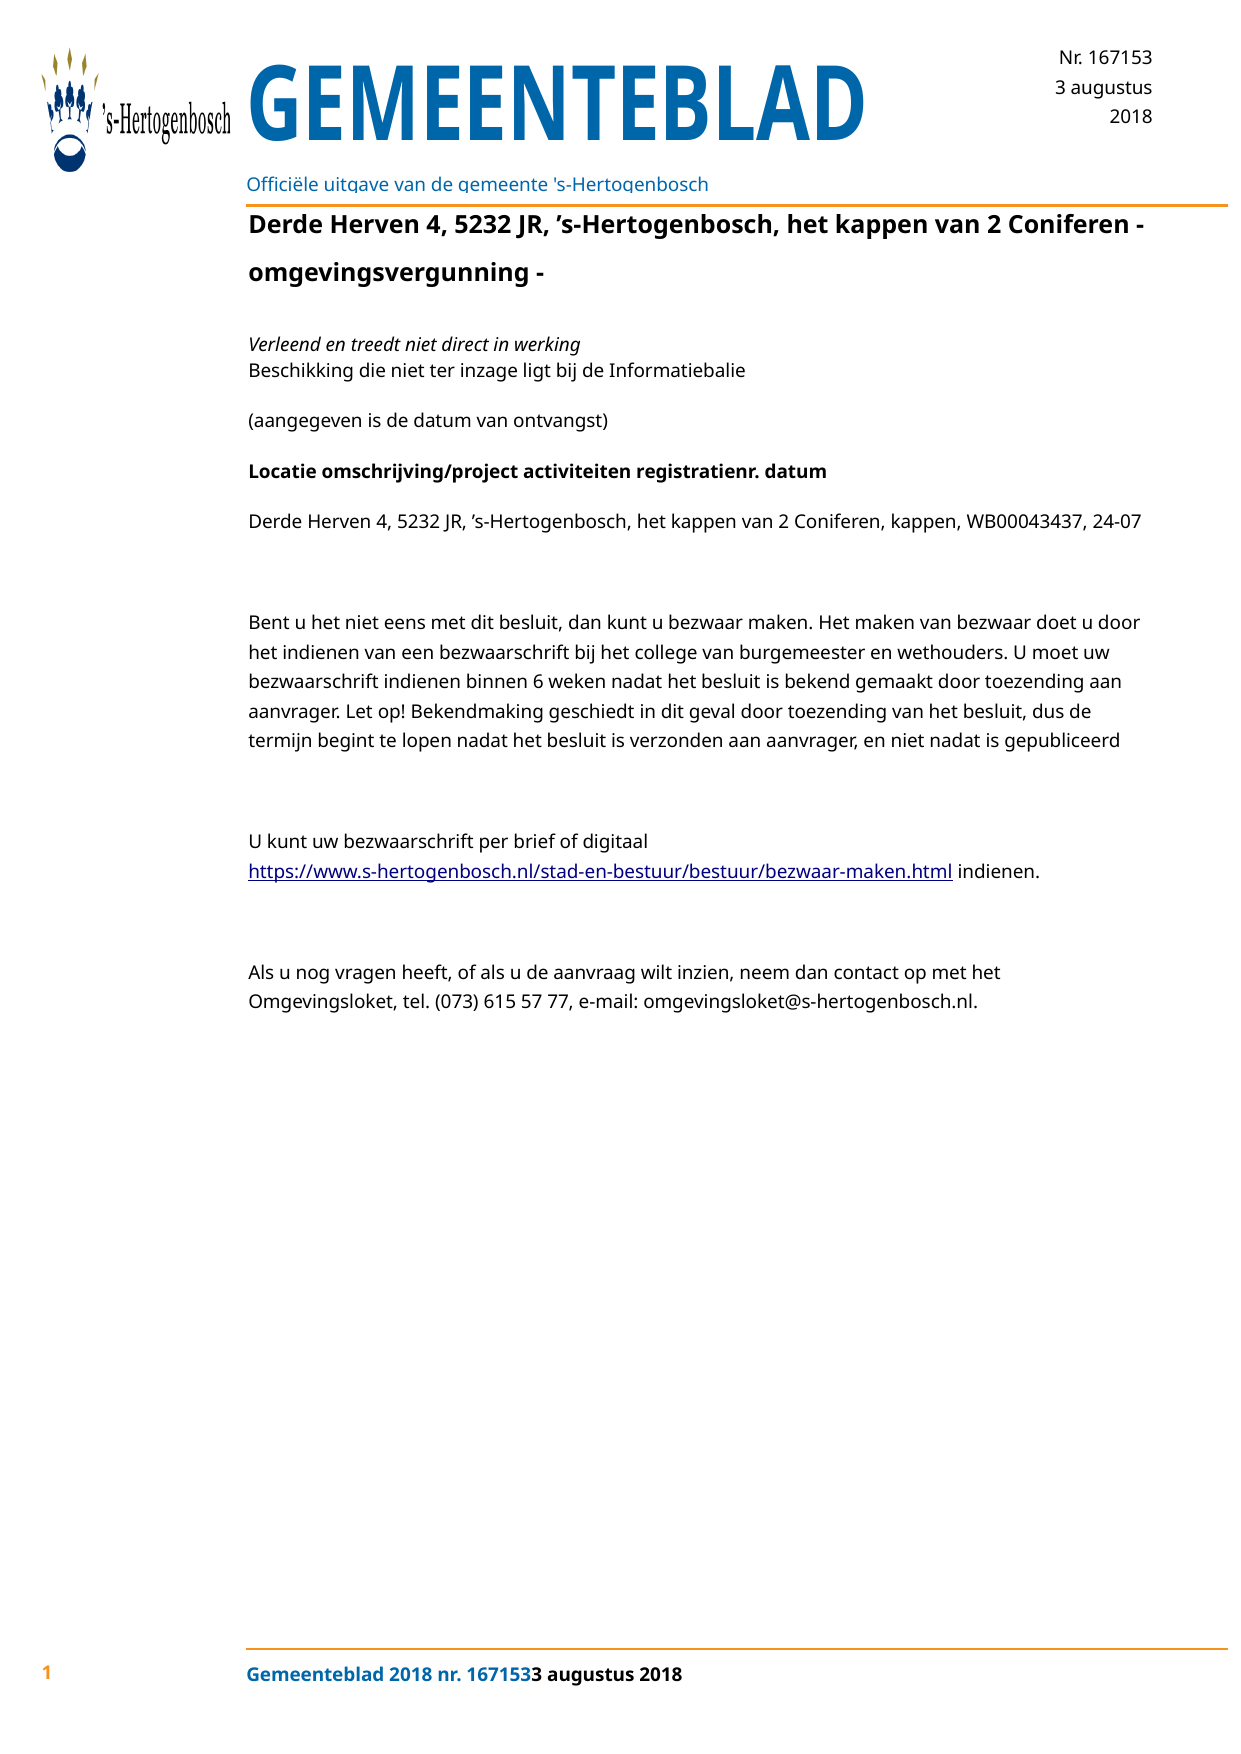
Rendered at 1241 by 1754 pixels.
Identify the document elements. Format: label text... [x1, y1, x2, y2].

text Derde Herven 4, 5232 JR, ’s-Hertogenbosch, het kappen van 2 Coniferen - omgevingsvergunning - [248, 207, 1152, 288]
text Locatie omschrijving/project activiteiten registratienr. datum [248, 458, 1152, 484]
text Verleend en treedt niet direct in werking [248, 331, 1152, 357]
text Beschikking die niet ter inzage ligt bij de Informatiebalie [248, 357, 1152, 383]
text Derde Herven 4, 5232 JR, ’s-Hertogenbosch, het kappen van 2 Coniferen, kappen, WB00043437, 24-07 [248, 508, 1152, 534]
text U kunt uw bezwaarschrift per brief of digitaal https://www.s-hertogenbosch.nl/stad-en-bestuur/bestuur/bezwaar-maken.html indienen. [248, 828, 1152, 884]
text (aangegeven is de datum van ontvangst) [248, 408, 1152, 433]
picture [41, 47, 231, 172]
text Als u nog vragen heeft, of als u de aanvraag wilt inzien, neem dan contact op met het Omgevingsloket, tel. (073) 615 57 77, e-mail: omgevingsloket@s-hertogenbosch.nl. [248, 959, 1152, 1014]
text Bent u het niet eens met dit besluit, dan kunt u bezwaar maken. Het maken van bezwaar doet u door het indienen van een bezwaarschrift bij het college van burgemeester en wethouders. U moet uw bezwaarschrift indienen binnen 6 weken nadat het besluit is bekend gemaakt door toezending aan aanvrager. Let op! Bekendmaking geschiedt in dit geval door toezending van het besluit, dus de termijn begint te lopen nadat het besluit is verzonden aan aanvrager, en niet nadat is gepubliceerd [248, 609, 1152, 753]
